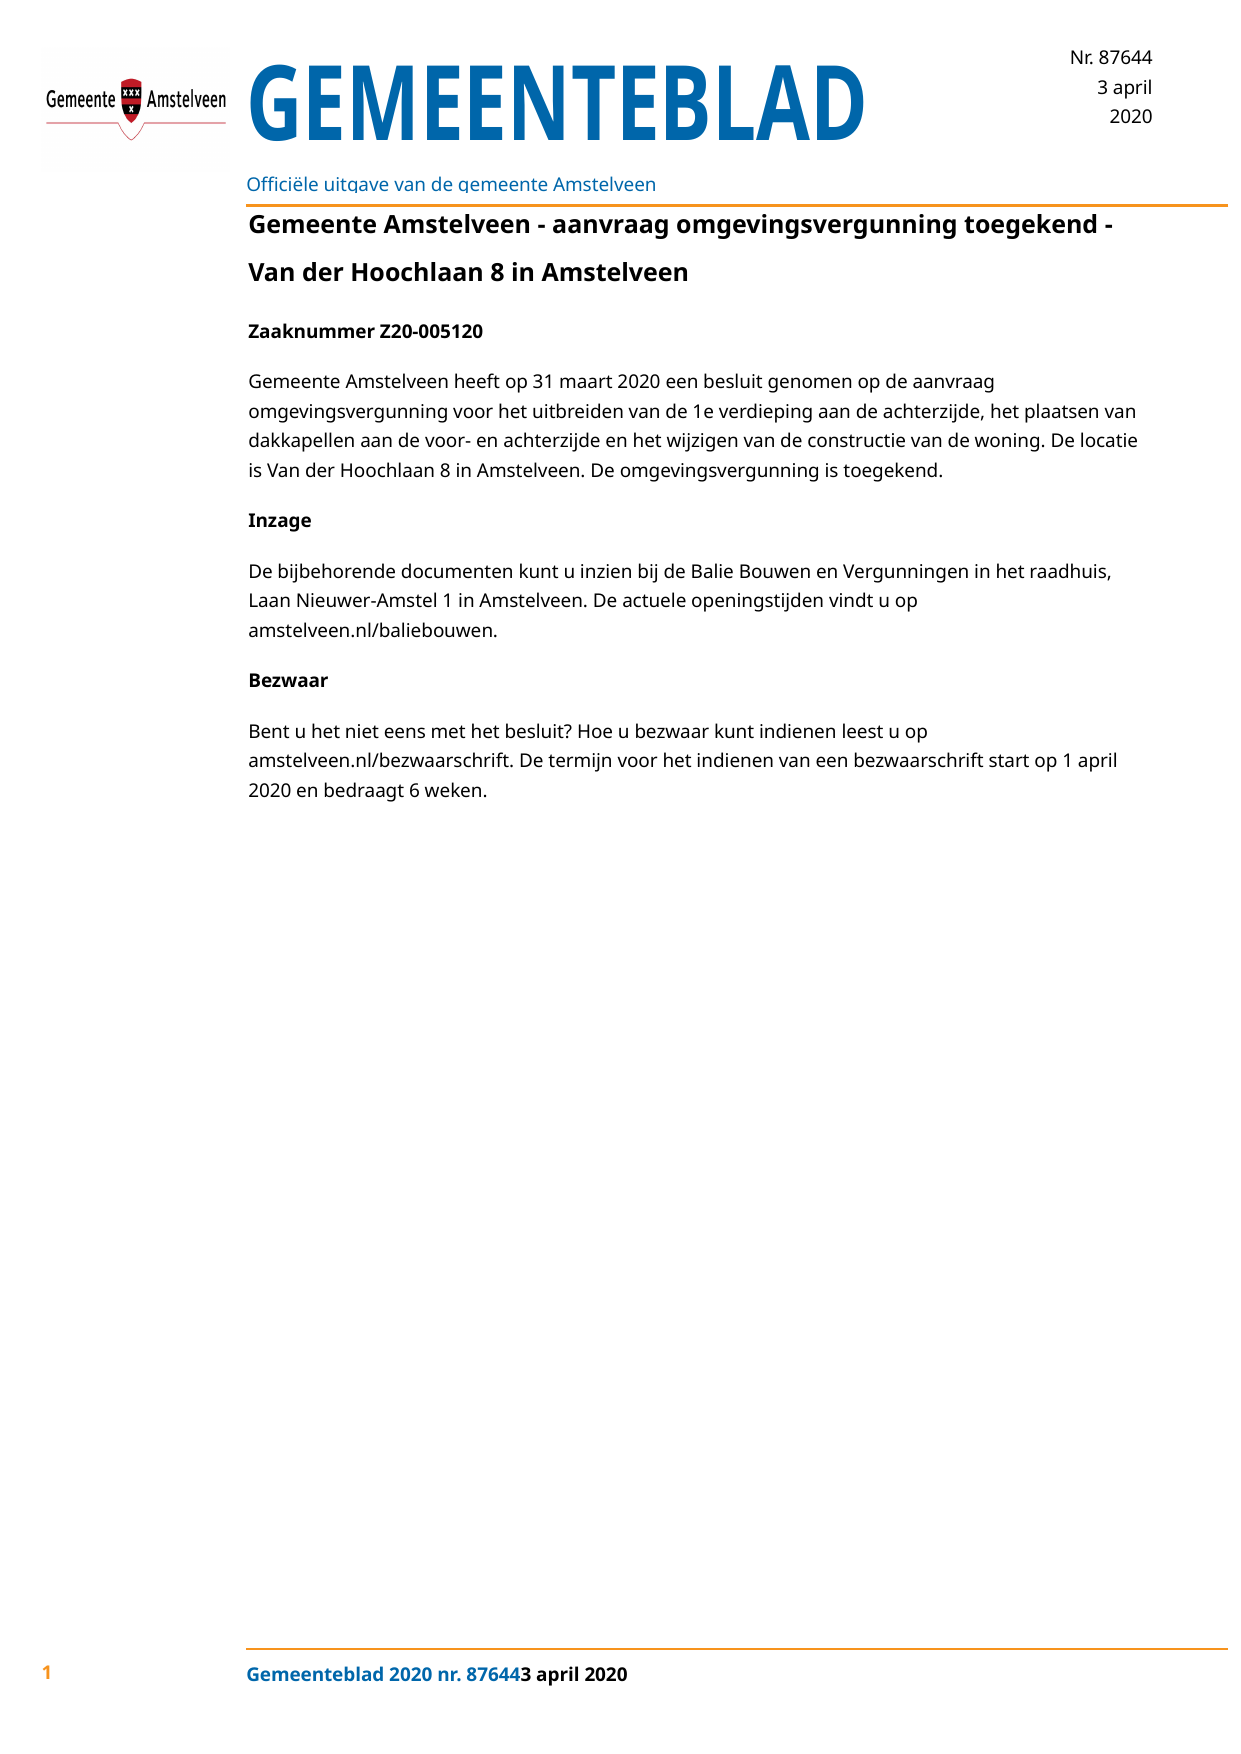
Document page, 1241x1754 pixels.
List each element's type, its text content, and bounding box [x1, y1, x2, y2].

text De bijbehorende documenten kunt u inzien bij de Balie Bouwen en Vergunningen in het raadhuis, Laan Nieuwer-Amstel 1 in Amstelveen. De actuele openingstijden vindt u op amstelveen.nl/baliebouwen. [248, 558, 1152, 643]
picture [41, 47, 231, 172]
text Zaaknummer Z20-005120 [248, 318, 1152, 344]
text Bezwaar [248, 667, 1152, 693]
text Gemeente Amstelveen - aanvraag omgevingsvergunning toegekend - Van der Hoochlaan 8 in Amstelveen [248, 207, 1152, 288]
text Inzage [248, 507, 1152, 533]
text Bent u het niet eens met het besluit? Hoe u bezwaar kunt indienen leest u op amstelveen.nl/bezwaarschrift. De termijn voor het indienen van een bezwaarschrift start op 1 april 2020 en bedraagt 6 weken. [248, 718, 1152, 803]
text Gemeente Amstelveen heeft op 31 maart 2020 een besluit genomen op de aanvraag omgevingsvergunning voor het uitbreiden van de 1e verdieping aan de achterzijde, het plaatsen van dakkapellen aan de voor- en achterzijde en het wijzigen van de constructie van de woning. De locatie is Van der Hoochlaan 8 in Amstelveen. De omgevingsvergunning is toegekend. [248, 368, 1152, 483]
